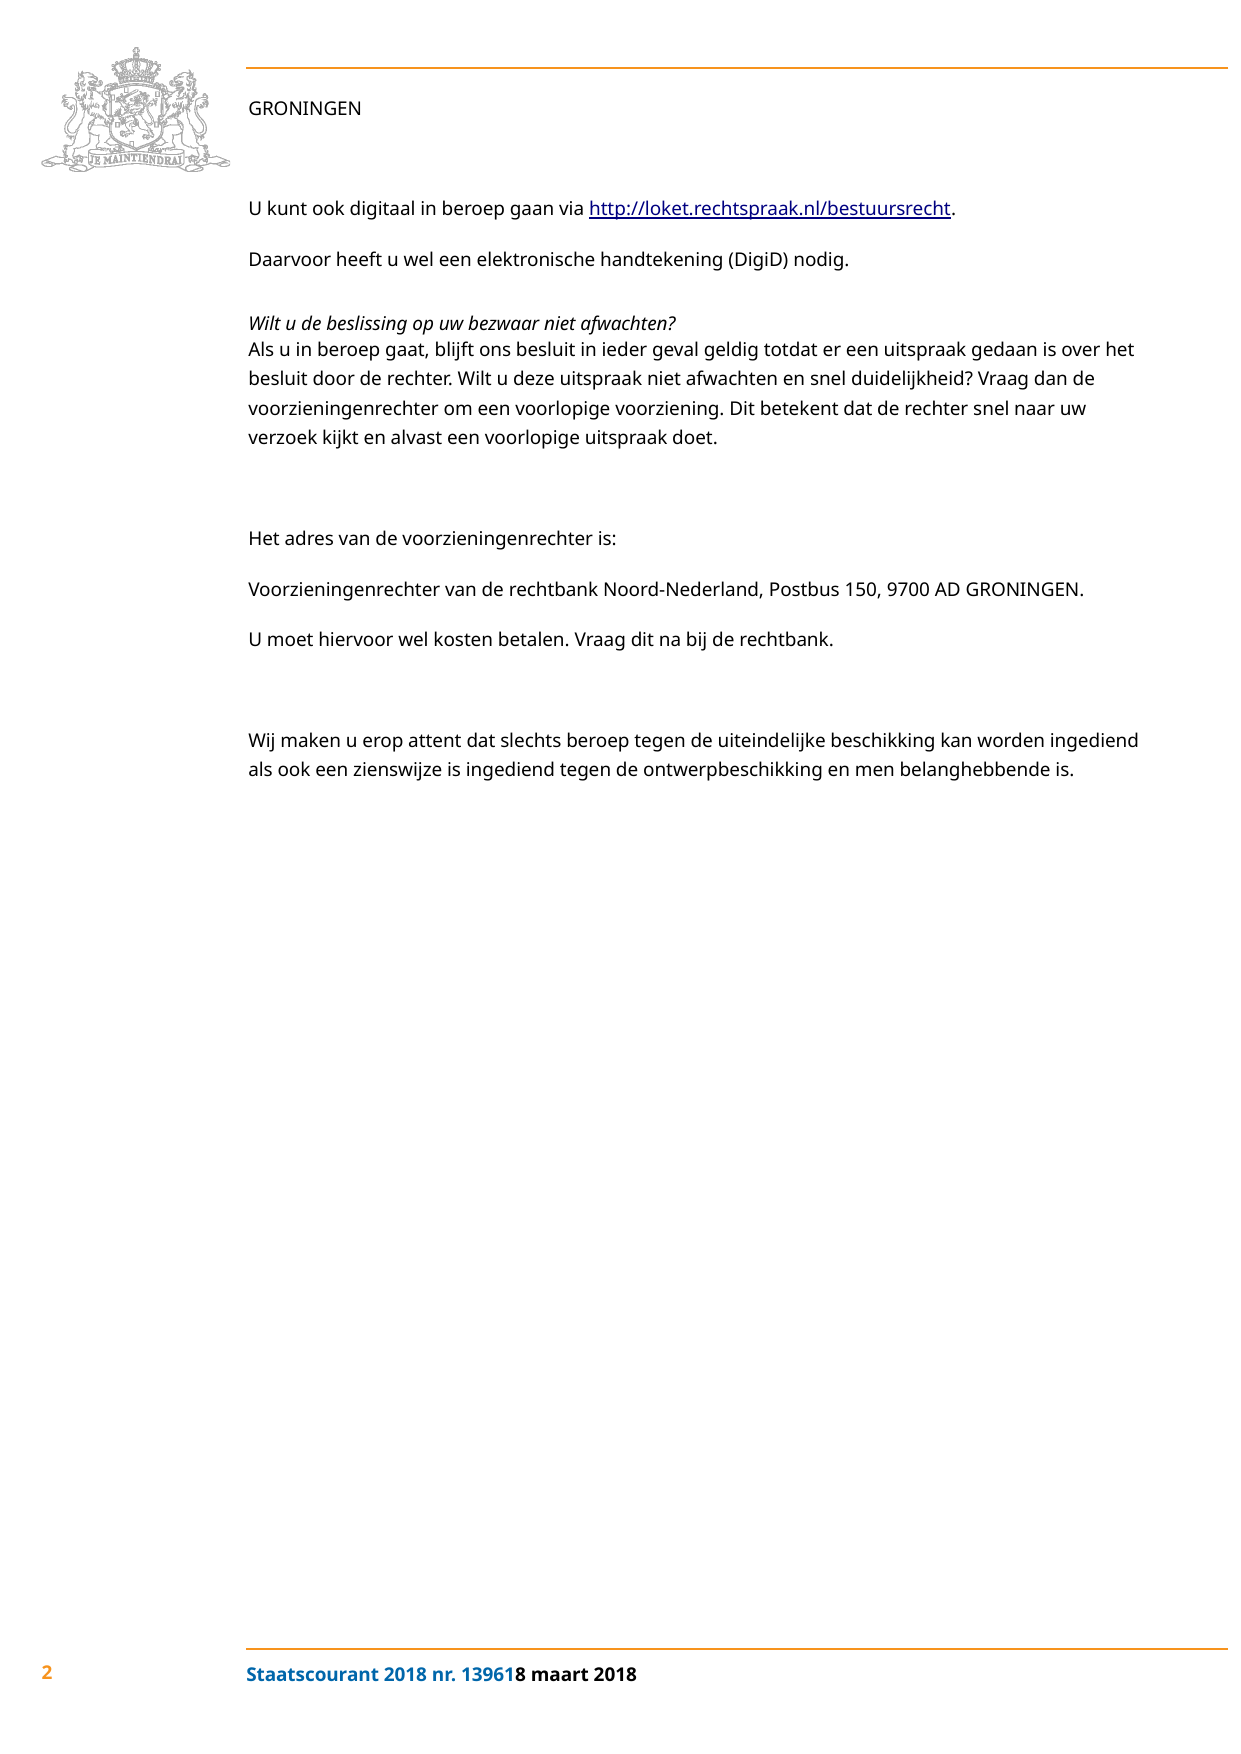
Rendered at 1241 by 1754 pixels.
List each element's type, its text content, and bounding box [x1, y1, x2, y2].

text Het adres van de voorzieningenrechter is: [248, 525, 1152, 551]
text U moet hiervoor wel kosten betalen. Vraag dit na bij de rechtbank. [248, 626, 1152, 652]
text GRONINGEN [248, 95, 1152, 121]
text Als u in beroep gaat, blijft ons besluit in ieder geval geldig totdat er een uitspraak gedaan is over het besluit door de rechter. Wilt u deze uitspraak niet afwachten en snel duidelijkheid? Vraag dan de voorzieningenrechter om een voorlopige voorziening. Dit betekent dat de rechter snel naar uw verzoek kijkt en alvast een voorlopige uitspraak doet. [248, 336, 1152, 450]
text Wij maken u erop attent dat slechts beroep tegen de uiteindelijke beschikking kan worden ingediend als ook een zienswijze is ingediend tegen de ontwerpbeschikking en men belanghebbende is. [248, 727, 1152, 782]
text Wilt u de beslissing op uw bezwaar niet afwachten? [248, 310, 1152, 336]
text Daarvoor heeft u wel een elektronische handtekening (DigiD) nodig. [248, 246, 1152, 272]
picture [41, 47, 231, 172]
text U kunt ook digitaal in beroep gaan via http://loket.rechtspraak.nl/bestuursrecht. [248, 196, 1152, 221]
text Voorzieningenrechter van de rechtbank Noord-Nederland, Postbus 150, 9700 AD GRONINGEN. [248, 576, 1152, 601]
